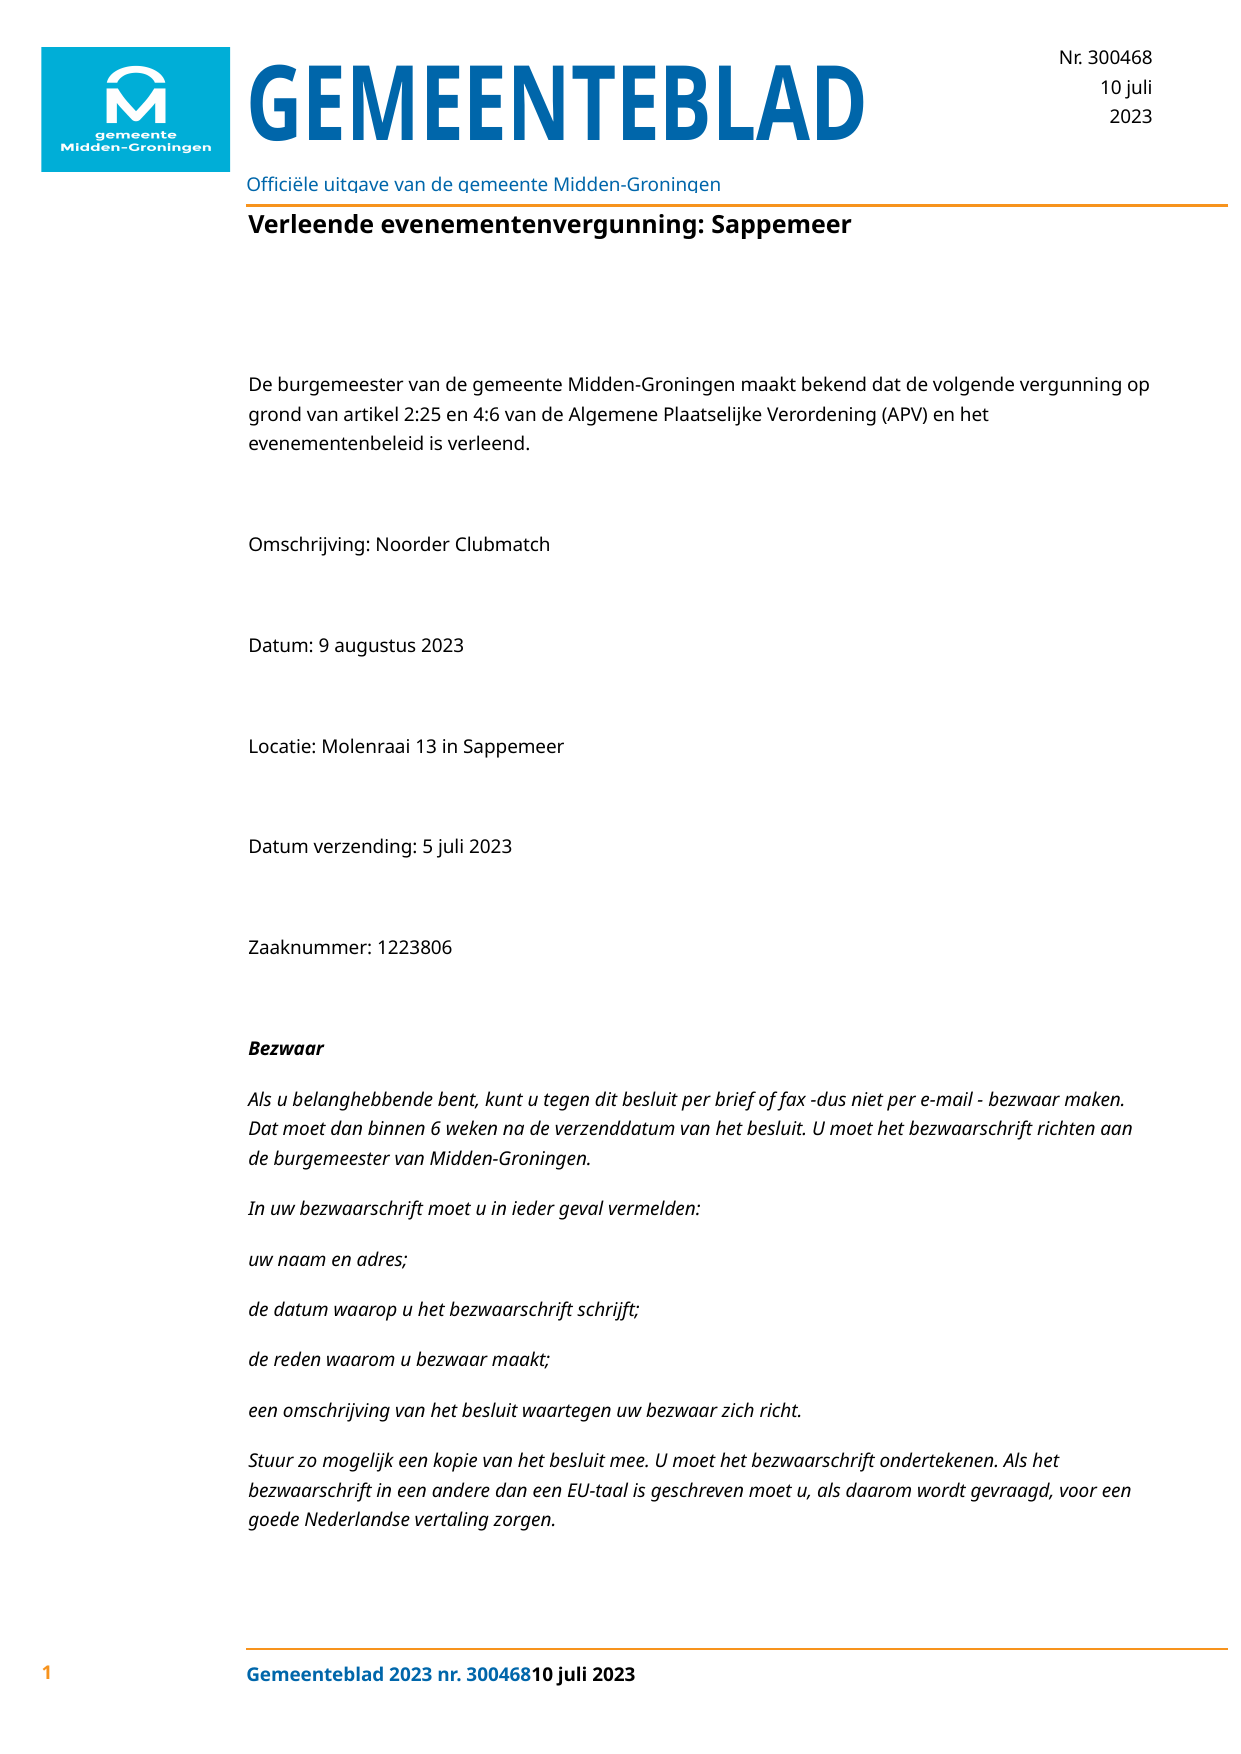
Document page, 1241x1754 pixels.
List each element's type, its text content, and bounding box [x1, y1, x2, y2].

text Bezwaar [248, 1035, 1152, 1061]
text Locatie: Molenraai 13 in Sappemeer [248, 733, 1152, 758]
text Datum: 9 augustus 2023 [248, 632, 1152, 658]
picture [184, 146, 190, 153]
text de reden waarom u bezwaar maakt; [248, 1347, 1152, 1372]
text uw naam en adres; [248, 1246, 1152, 1271]
text In uw bezwaarschrift moet u in ieder geval vermelden: [248, 1195, 1152, 1221]
picture [107, 89, 165, 122]
text Als u belanghebbende bent, kunt u tegen dit besluit per brief of fax -dus niet per e-mail - bezwaar maken. Dat moet dan binnen 6 weken na de verzenddatum van het besluit. U moet het bezwaarschrift richten aan de burgemeester van Midden-Groningen. [248, 1086, 1152, 1171]
text Datum verzending: 5 juli 2023 [248, 834, 1152, 859]
text Verleende evenementenvergunning: Sappemeer [248, 207, 1152, 241]
text Omschrijving: Noorder Clubmatch [248, 531, 1152, 557]
text De burgemeester van de gemeente Midden-Groningen maakt bekend dat de volgende vergunning op grond van artikel 2:25 en 4:6 van de Algemene Plaatselijke Verordening (APV) en het evenementenbeleid is verleend. [248, 371, 1152, 456]
text een omschrijving van het besluit waartegen uw bezwaar zich richt. [248, 1397, 1152, 1423]
text Zaaknummer: 1223806 [248, 934, 1152, 960]
text Stuur zo mogelijk een kopie van het besluit mee. U moet het bezwaarschrift ondertekenen. Als het bezwaarschrift in een andere dan een EU-taal is geschreven moet u, als daarom wordt gevraagd, voor een goede Nederlandse vertaling zorgen. [248, 1447, 1152, 1532]
text de datum waarop u het bezwaarschrift schrijft; [248, 1296, 1152, 1322]
picture [108, 66, 164, 82]
